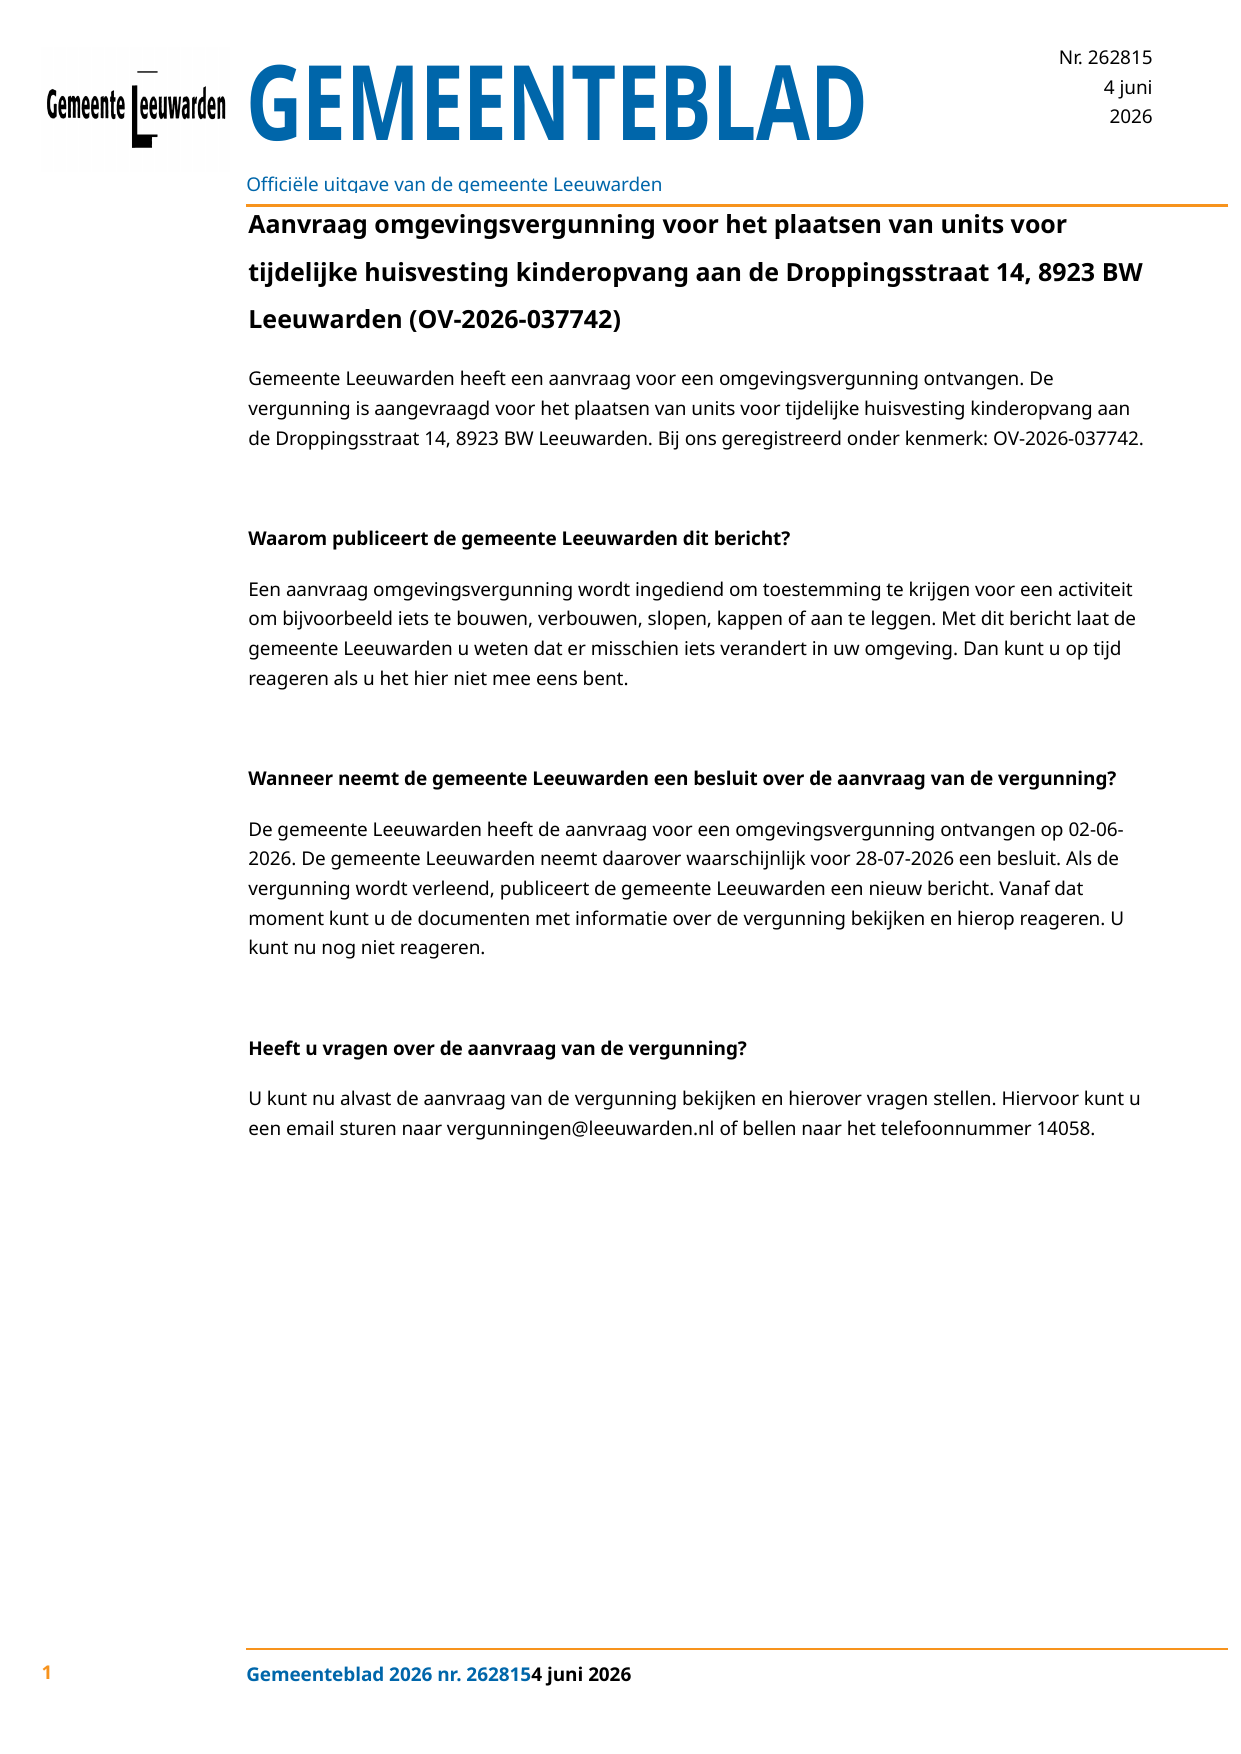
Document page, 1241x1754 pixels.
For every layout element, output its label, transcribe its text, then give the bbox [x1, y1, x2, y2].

text Gemeente Leeuwarden heeft een aanvraag voor een omgevingsvergunning ontvangen. De vergunning is aangevraagd voor het plaatsen van units voor tijdelijke huisvesting kinderopvang aan de Droppingsstraat 14, 8923 BW Leeuwarden. Bij ons geregistreerd onder kenmerk: OV-2026-037742. [248, 366, 1152, 450]
text Aanvraag omgevingsvergunning voor het plaatsen van units voor tijdelijke huisvesting kinderopvang aan de Droppingsstraat 14, 8923 BW Leeuwarden (OV-2026-037742) [248, 207, 1152, 336]
text Waarom publiceert de gemeente Leeuwarden dit bericht? [248, 526, 1152, 551]
text Heeft u vragen over de aanvraag van de vergunning? [248, 1035, 1152, 1061]
text Wanneer neemt de gemeente Leeuwarden een besluit over de aanvraag van de vergunning? [248, 766, 1152, 791]
text Een aanvraag omgevingsvergunning wordt ingediend om toestemming te krijgen voor een activiteit om bijvoorbeeld iets te bouwen, verbouwen, slopen, kappen of aan te leggen. Met dit bericht laat de gemeente Leeuwarden u weten dat er misschien iets verandert in uw omgeving. Dan kunt u op tijd reageren als u het hier niet mee eens bent. [248, 576, 1152, 690]
picture [41, 47, 231, 172]
text De gemeente Leeuwarden heeft de aanvraag voor een omgevingsvergunning ontvangen op 02-06-2026. De gemeente Leeuwarden neemt daarover waarschijnlijk voor 28-07-2026 een besluit. Als de vergunning wordt verleend, publiceert de gemeente Leeuwarden een nieuw bericht. Vanaf dat moment kunt u de documenten met informatie over de vergunning bekijken en hierop reageren. U kunt nu nog niet reageren. [248, 816, 1152, 960]
text U kunt nu alvast de aanvraag van de vergunning bekijken en hierover vragen stellen. Hiervoor kunt u een email sturen naar vergunningen@leeuwarden.nl of bellen naar het telefoonnummer 14058. [248, 1086, 1152, 1141]
